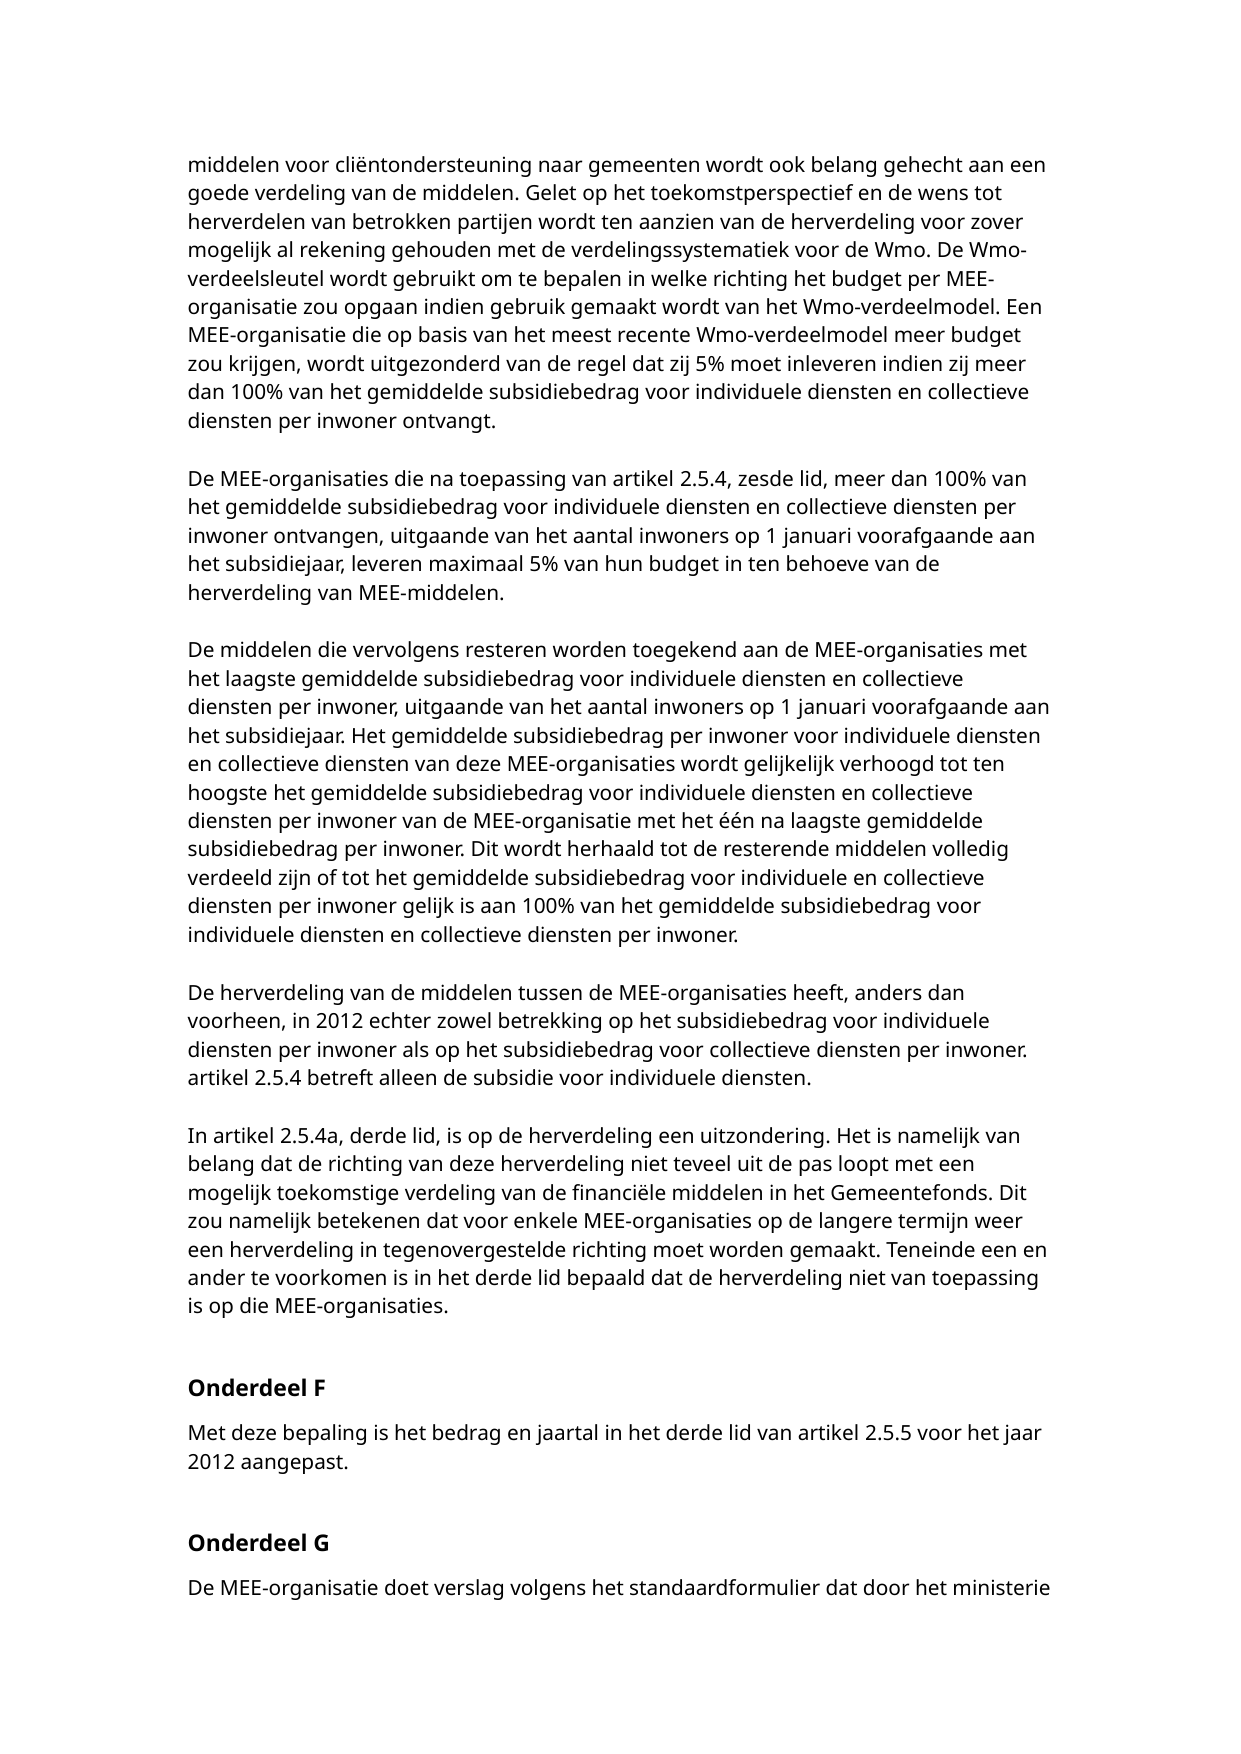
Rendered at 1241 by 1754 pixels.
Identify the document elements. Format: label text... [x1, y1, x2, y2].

text middelen voor cliëntondersteuning naar gemeenten wordt ook belang gehecht aan een goede verdeling van de middelen. Gelet op het toekomstperspectief en de wens tot herverdelen van betrokken partijen wordt ten aanzien van de herverdeling voor zover mogelijk al rekening gehouden met de verdelingssystematiek voor de Wmo. De Wmo-verdeelsleutel wordt gebruikt om te bepalen in welke richting het budget per MEE-organisatie zou opgaan indien gebruik gemaakt wordt van het Wmo-verdeelmodel. Een MEE-organisatie die op basis van het meest recente Wmo-verdeelmodel meer budget zou krijgen, wordt uitgezonderd van de regel dat zij 5% moet inleveren indien zij meer dan 100% van het gemiddelde subsidiebedrag voor individuele diensten en collectieve diensten per inwoner ontvangt. [187, 150, 1053, 434]
text Met deze bepaling is het bedrag en jaartal in het derde lid van artikel 2.5.5 voor het jaar 2012 aangepast. [187, 1418, 1053, 1475]
subtitle Onderdeel F [187, 1372, 1053, 1403]
text In artikel 2.5.4a, derde lid, is op de herverdeling een uitzondering. Het is namelijk van belang dat de richting van deze herverdeling niet teveel uit de pas loopt met een mogelijk toekomstige verdeling van de financiële middelen in het Gemeentefonds. Dit zou namelijk betekenen dat voor enkele MEE-organisaties op de langere termijn weer een herverdeling in tegenovergestelde richting moet worden gemaakt. Teneinde een en ander te voorkomen is in het derde lid bepaald dat de herverdeling niet van toepassing is op die MEE-organisaties. [187, 1121, 1053, 1320]
text De herverdeling van de middelen tussen de MEE-organisaties heeft, anders dan voorheen, in 2012 echter zowel betrekking op het subsidiebedrag voor individuele diensten per inwoner als op het subsidiebedrag voor collectieve diensten per inwoner. artikel 2.5.4 betreft alleen de subsidie voor individuele diensten. [187, 978, 1053, 1092]
text De middelen die vervolgens resteren worden toegekend aan de MEE-organisaties met het laagste gemiddelde subsidiebedrag voor individuele diensten en collectieve diensten per inwoner, uitgaande van het aantal inwoners op 1 januari voorafgaande aan het subsidiejaar. Het gemiddelde subsidiebedrag per inwoner voor individuele diensten en collectieve diensten van deze MEE-organisaties wordt gelijkelijk verhoogd tot ten hoogste het gemiddelde subsidiebedrag voor individuele diensten en collectieve diensten per inwoner van de MEE-organisatie met het één na laagste gemiddelde subsidiebedrag per inwoner. Dit wordt herhaald tot de resterende middelen volledig verdeeld zijn of tot het gemiddelde subsidiebedrag voor individuele en collectieve diensten per inwoner gelijk is aan 100% van het gemiddelde subsidiebedrag voor individuele diensten en collectieve diensten per inwoner. [187, 636, 1053, 948]
text De MEE-organisatie doet verslag volgens het standaardformulier dat door het ministerie [187, 1573, 1053, 1602]
text De MEE-organisaties die na toepassing van artikel 2.5.4, zesde lid, meer dan 100% van het gemiddelde subsidiebedrag voor individuele diensten en collectieve diensten per inwoner ontvangen, uitgaande van het aantal inwoners op 1 januari voorafgaande aan het subsidiejaar, leveren maximaal 5% van hun budget in ten behoeve van de herverdeling van MEE-middelen. [187, 464, 1053, 606]
subtitle Onderdeel G [187, 1527, 1053, 1558]
